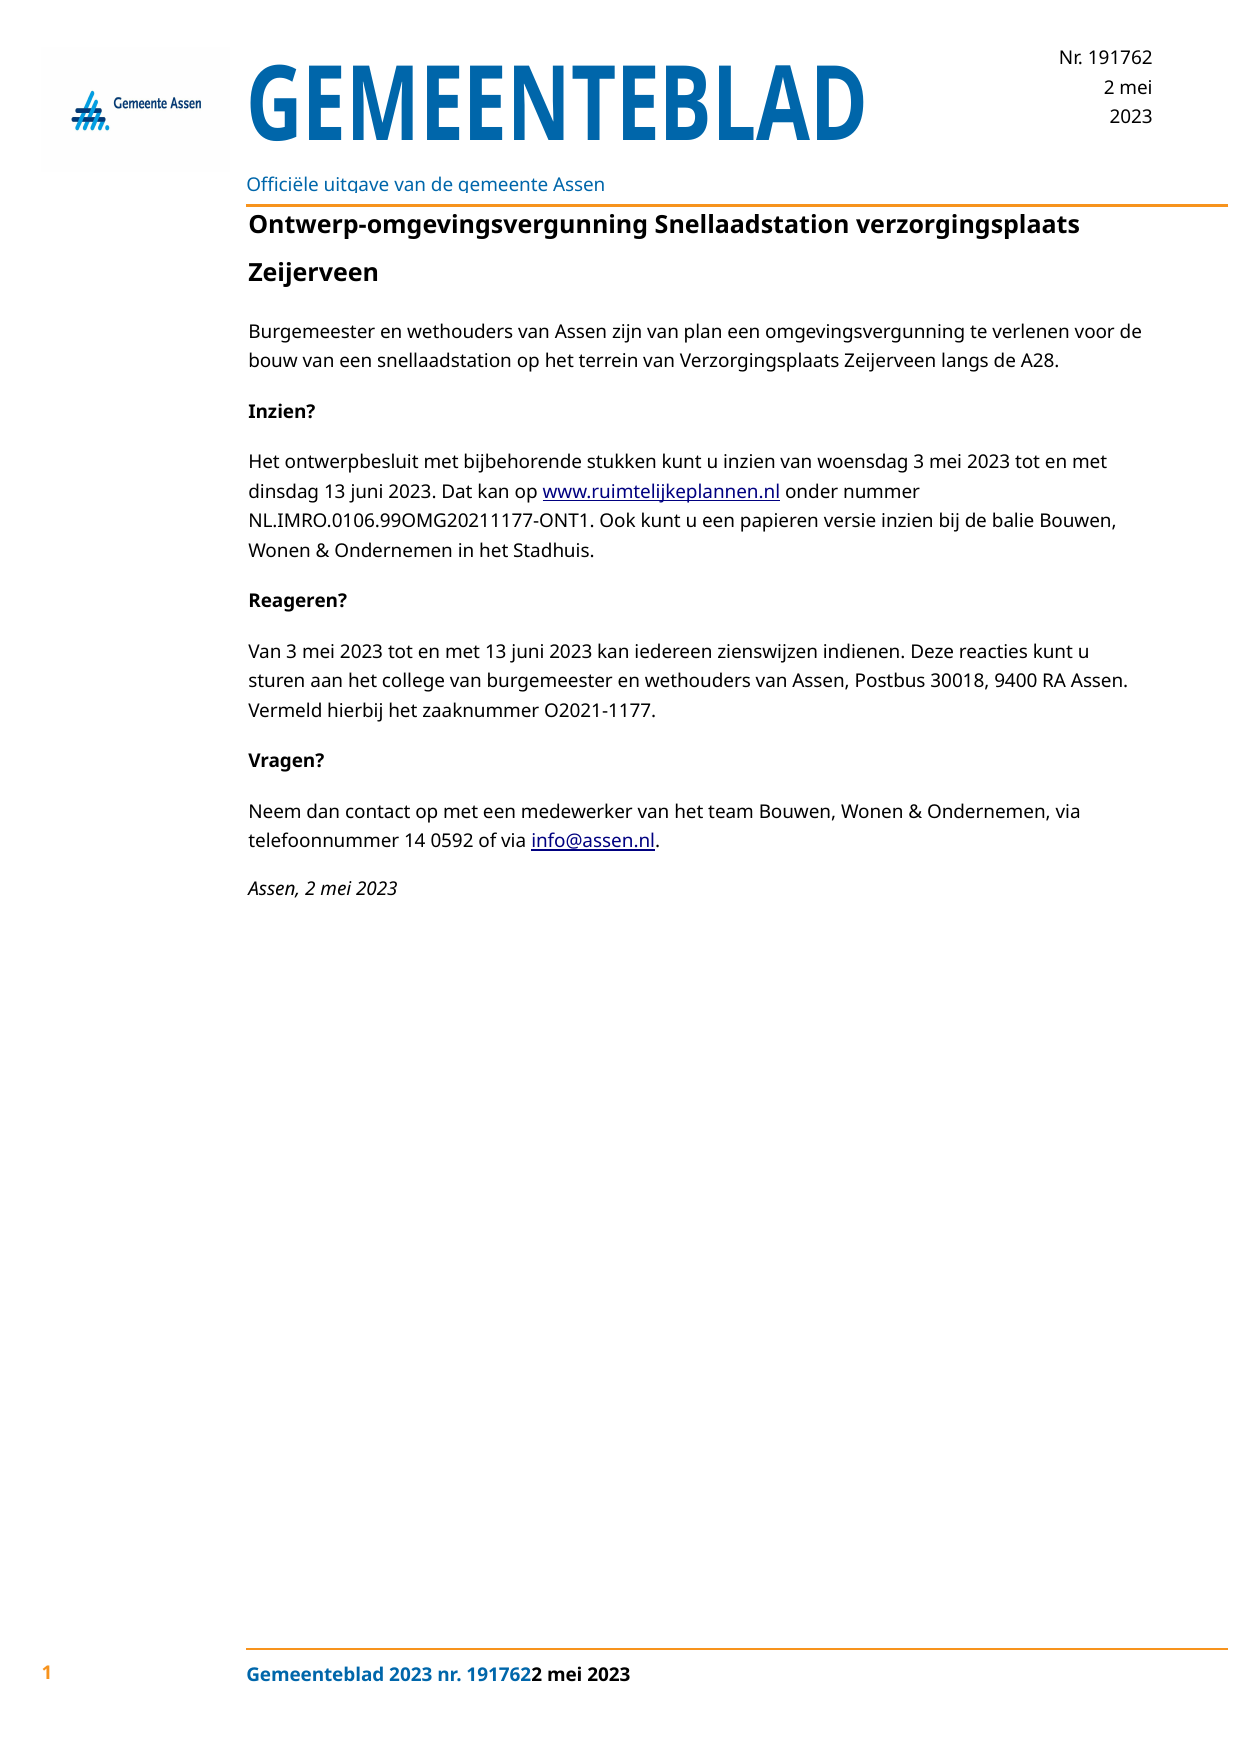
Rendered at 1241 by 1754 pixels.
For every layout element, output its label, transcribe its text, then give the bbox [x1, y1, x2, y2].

text Het ontwerpbesluit met bijbehorende stukken kunt u inzien van woensdag 3 mei 2023 tot en met dinsdag 13 juni 2023. Dat kan op www.ruimtelijkeplannen.nl onder nummer NL.IMRO.0106.99OMG20211177-ONT1. Ook kunt u een papieren versie inzien bij de balie Bouwen, Wonen & Ondernemen in het Stadhuis. [248, 448, 1152, 563]
text Assen, 2 mei 2023 [248, 875, 1152, 901]
text Vragen? [248, 747, 1152, 773]
text Burgemeester en wethouders van Assen zijn van plan een omgevingsvergunning te verlenen voor de bouw van een snellaadstation op het terrein van Verzorgingsplaats Zeijerveen langs de A28. [248, 318, 1152, 373]
text Ontwerp-omgevingsvergunning Snellaadstation verzorgingsplaats Zeijerveen [248, 207, 1152, 288]
text Neem dan contact op met een medewerker van het team Bouwen, Wonen & Ondernemen, via telefoonnummer 14 0592 of via info@assen.nl. [248, 798, 1152, 853]
text Reageren? [248, 587, 1152, 613]
text Inzien? [248, 398, 1152, 424]
picture [41, 47, 231, 172]
text Van 3 mei 2023 tot en met 13 juni 2023 kan iedereen zienswijzen indienen. Deze reacties kunt u sturen aan het college van burgemeester en wethouders van Assen, Postbus 30018, 9400 RA Assen. Vermeld hierbij het zaaknummer O2021-1177. [248, 638, 1152, 723]
